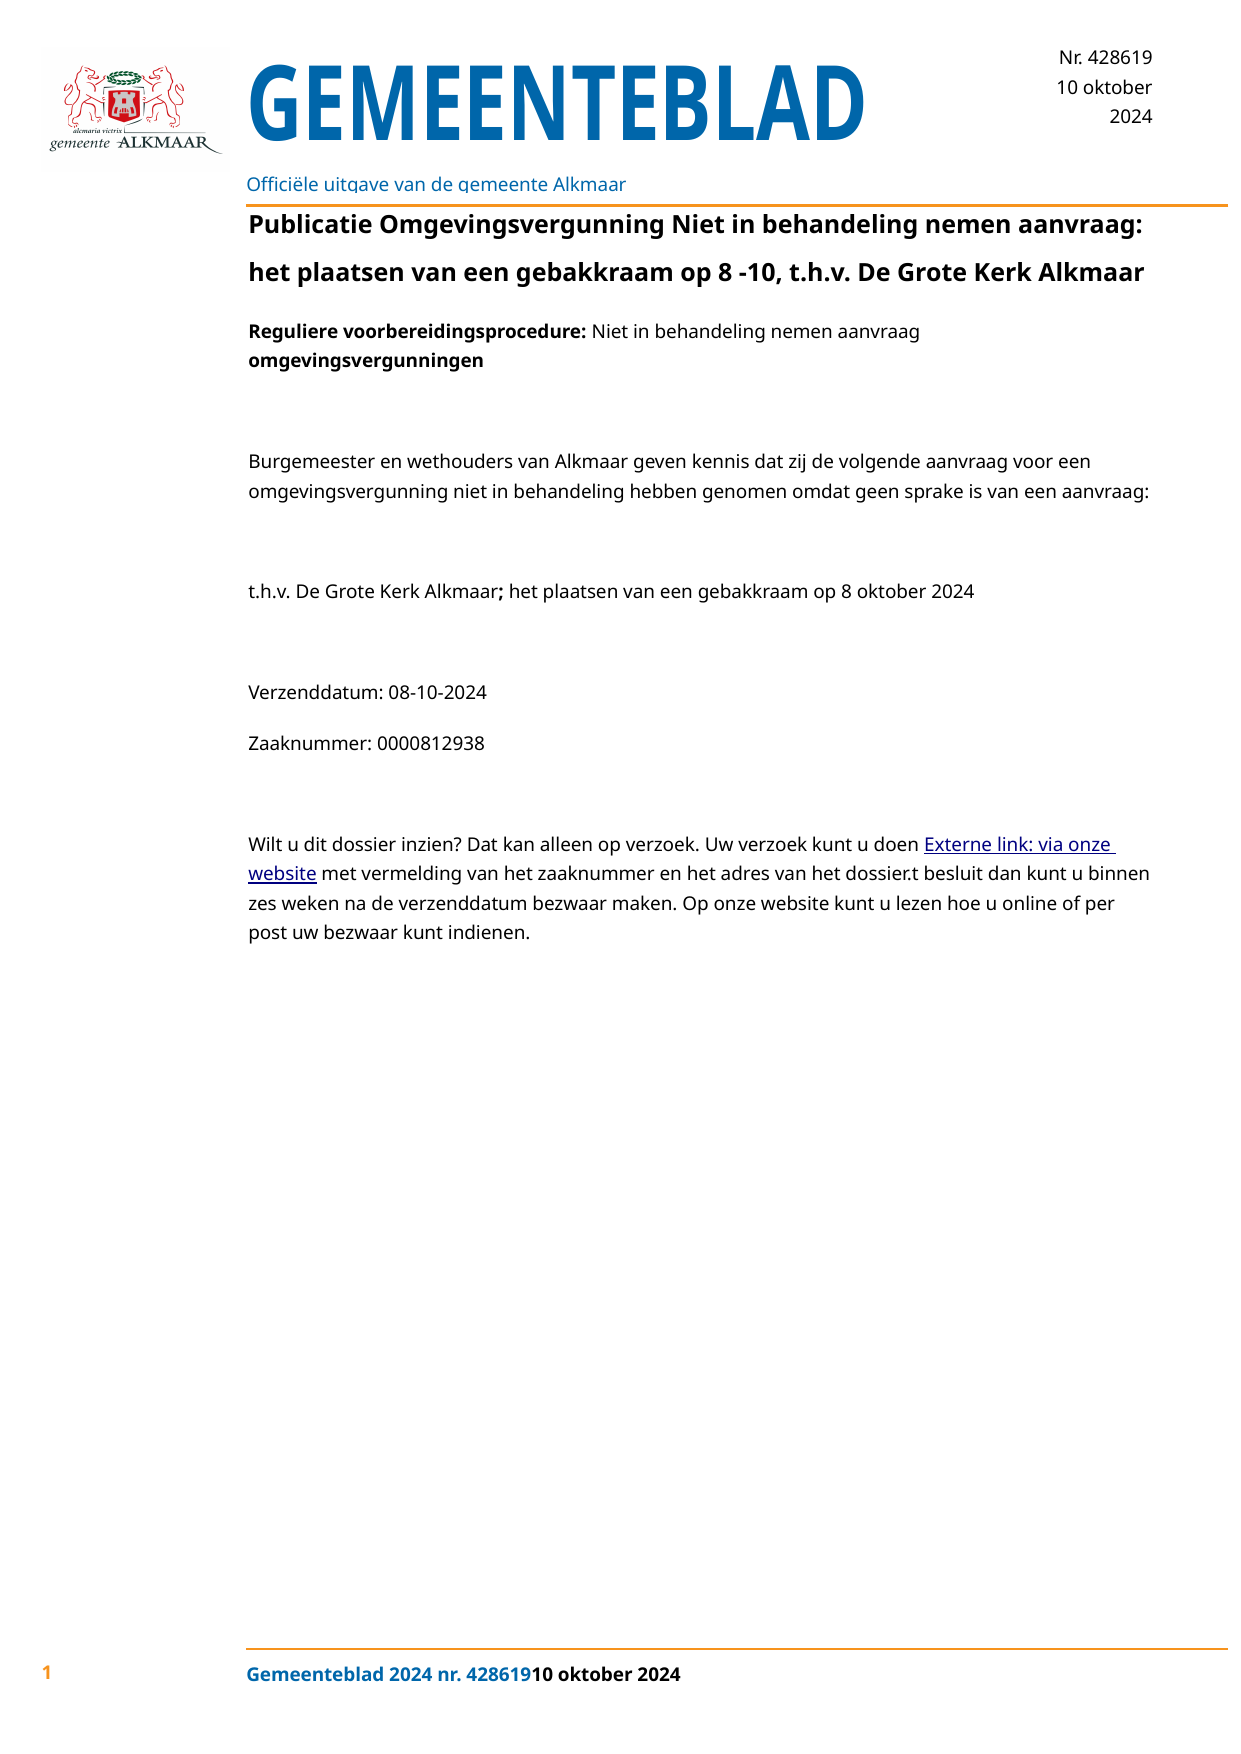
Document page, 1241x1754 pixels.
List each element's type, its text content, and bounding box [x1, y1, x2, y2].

text Reguliere voorbereidingsprocedure: Niet in behandeling nemen aanvraag omgevingsvergunningen [248, 318, 1152, 373]
text Wilt u dit dossier inzien? Dat kan alleen op verzoek. Uw verzoek kunt u doen Externe link: via onze website met vermelding van het zaaknummer en het adres van het dossier.t besluit dan kunt u binnen zes weken na de verzenddatum bezwaar maken. Op onze website kunt u lezen hoe u online of per post uw bezwaar kunt indienen. [248, 831, 1152, 945]
text Verzenddatum: 08-10-2024 [248, 679, 1152, 705]
picture [41, 47, 231, 172]
text Zaaknummer: 0000812938 [248, 730, 1152, 756]
text Burgemeester en wethouders van Alkmaar geven kennis dat zij de volgende aanvraag voor een omgevingsvergunning niet in behandeling hebben genomen omdat geen sprake is van een aanvraag: [248, 448, 1152, 504]
text t.h.v. De Grote Kerk Alkmaar; het plaatsen van een gebakkraam op 8 oktober 2024 [248, 579, 1152, 604]
text Publicatie Omgevingsvergunning Niet in behandeling nemen aanvraag: het plaatsen van een gebakkraam op 8 -10, t.h.v. De Grote Kerk Alkmaar [248, 207, 1152, 288]
